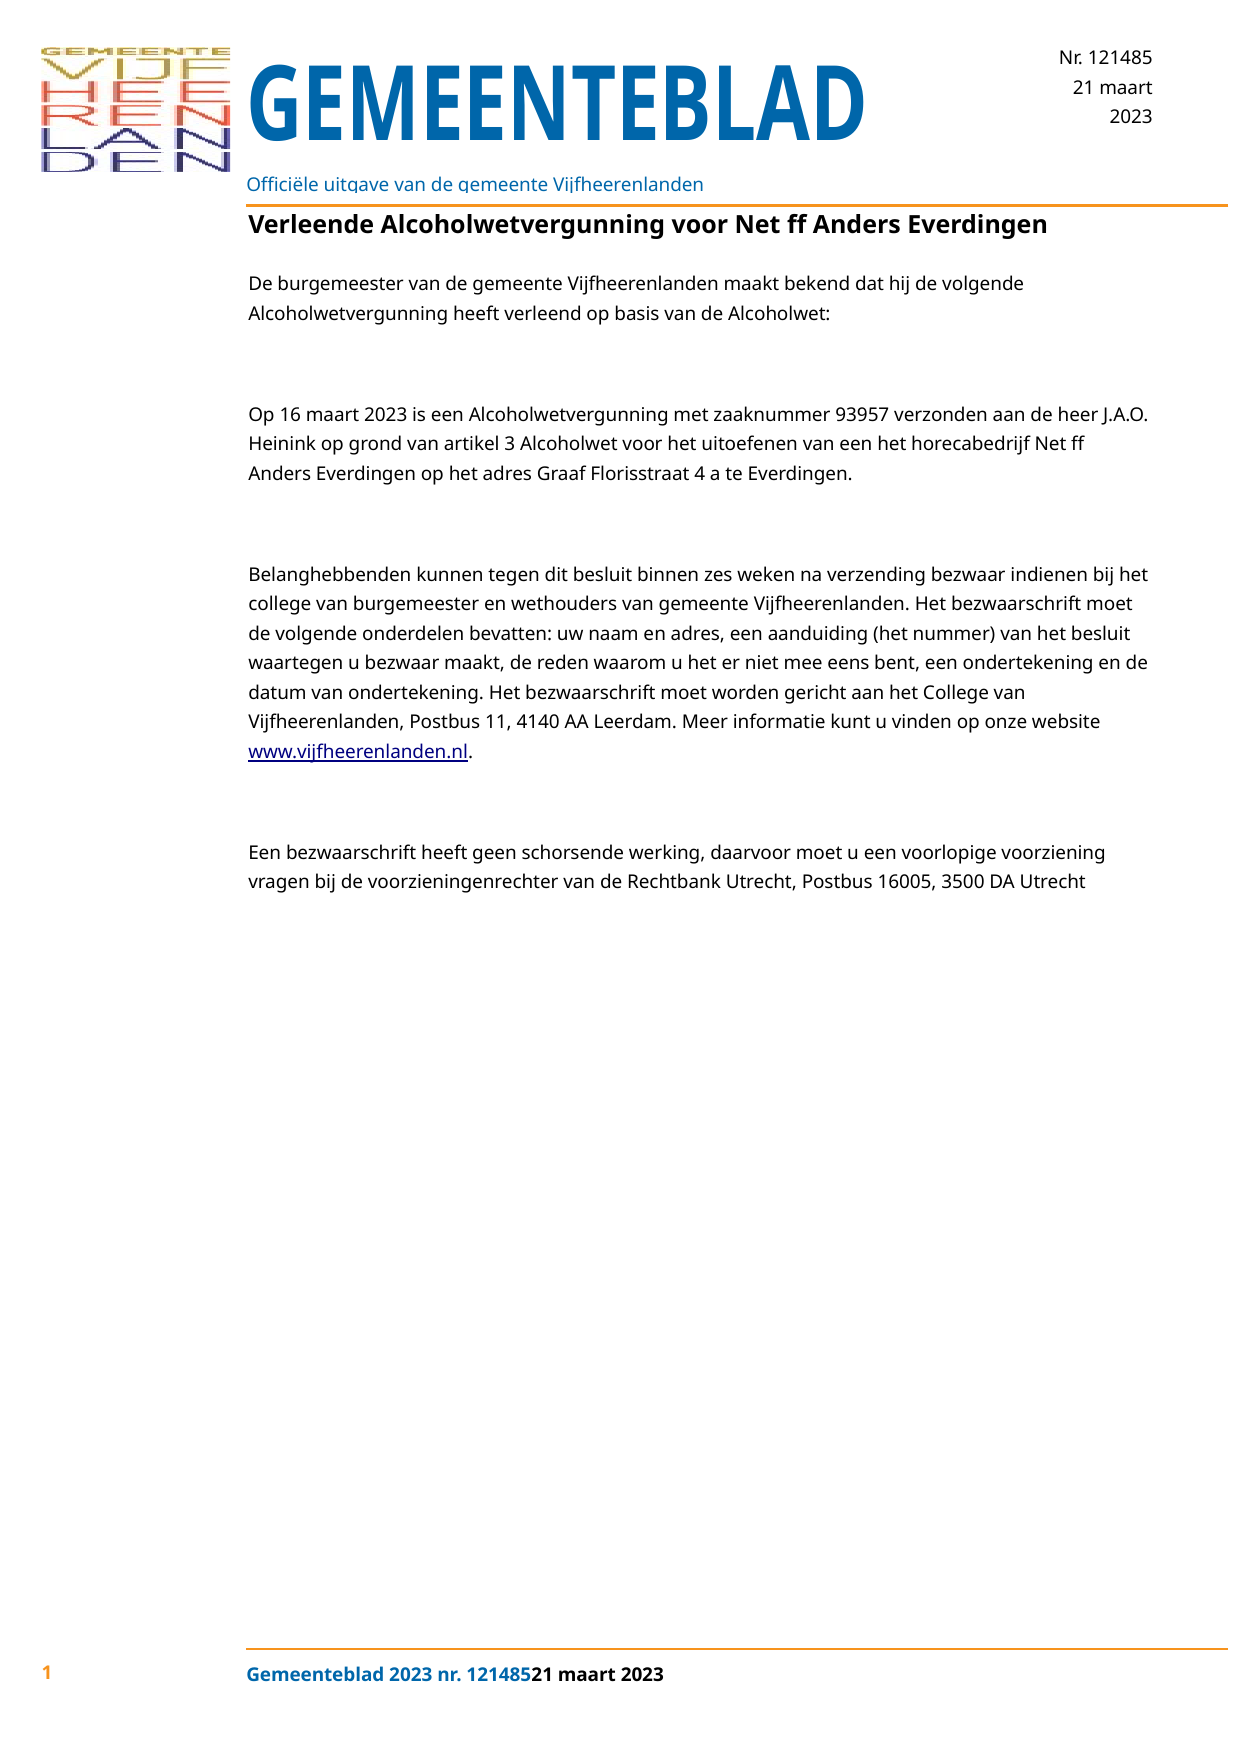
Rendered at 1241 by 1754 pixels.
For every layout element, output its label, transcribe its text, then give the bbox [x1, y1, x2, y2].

text Op 16 maart 2023 is een Alcoholwetvergunning met zaaknummer 93957 verzonden aan de heer J.A.O. Heinink op grond van artikel 3 Alcoholwet voor het uitoefenen van een het horecabedrijf Net ff Anders Everdingen op het adres Graaf Florisstraat 4 a te Everdingen. [248, 401, 1152, 486]
text Een bezwaarschrift heeft geen schorsende werking, daarvoor moet u een voorlopige voorziening vragen bij de voorzieningenrechter van de Rechtbank Utrecht, Postbus 16005, 3500 DA Utrecht [248, 839, 1152, 894]
text Belanghebbenden kunnen tegen dit besluit binnen zes weken na verzending bezwaar indienen bij het college van burgemeester en wethouders van gemeente Vijfheerenlanden. Het bezwaarschrift moet de volgende onderdelen bevatten: uw naam en adres, een aanduiding (het nummer) van het besluit waartegen u bezwaar maakt, de reden waarom u het er niet mee eens bent, een ondertekening en de datum van ondertekening. Het bezwaarschrift moet worden gericht aan het College van Vijfheerenlanden, Postbus 11, 4140 AA Leerdam. Meer informatie kunt u vinden op onze website www.vijfheerenlanden.nl. [248, 561, 1152, 764]
picture [41, 47, 231, 172]
text De burgemeester van de gemeente Vijfheerenlanden maakt bekend dat hij de volgende Alcoholwetvergunning heeft verleend op basis van de Alcoholwet: [248, 270, 1152, 326]
text Verleende Alcoholwetvergunning voor Net ff Anders Everdingen [248, 207, 1152, 241]
